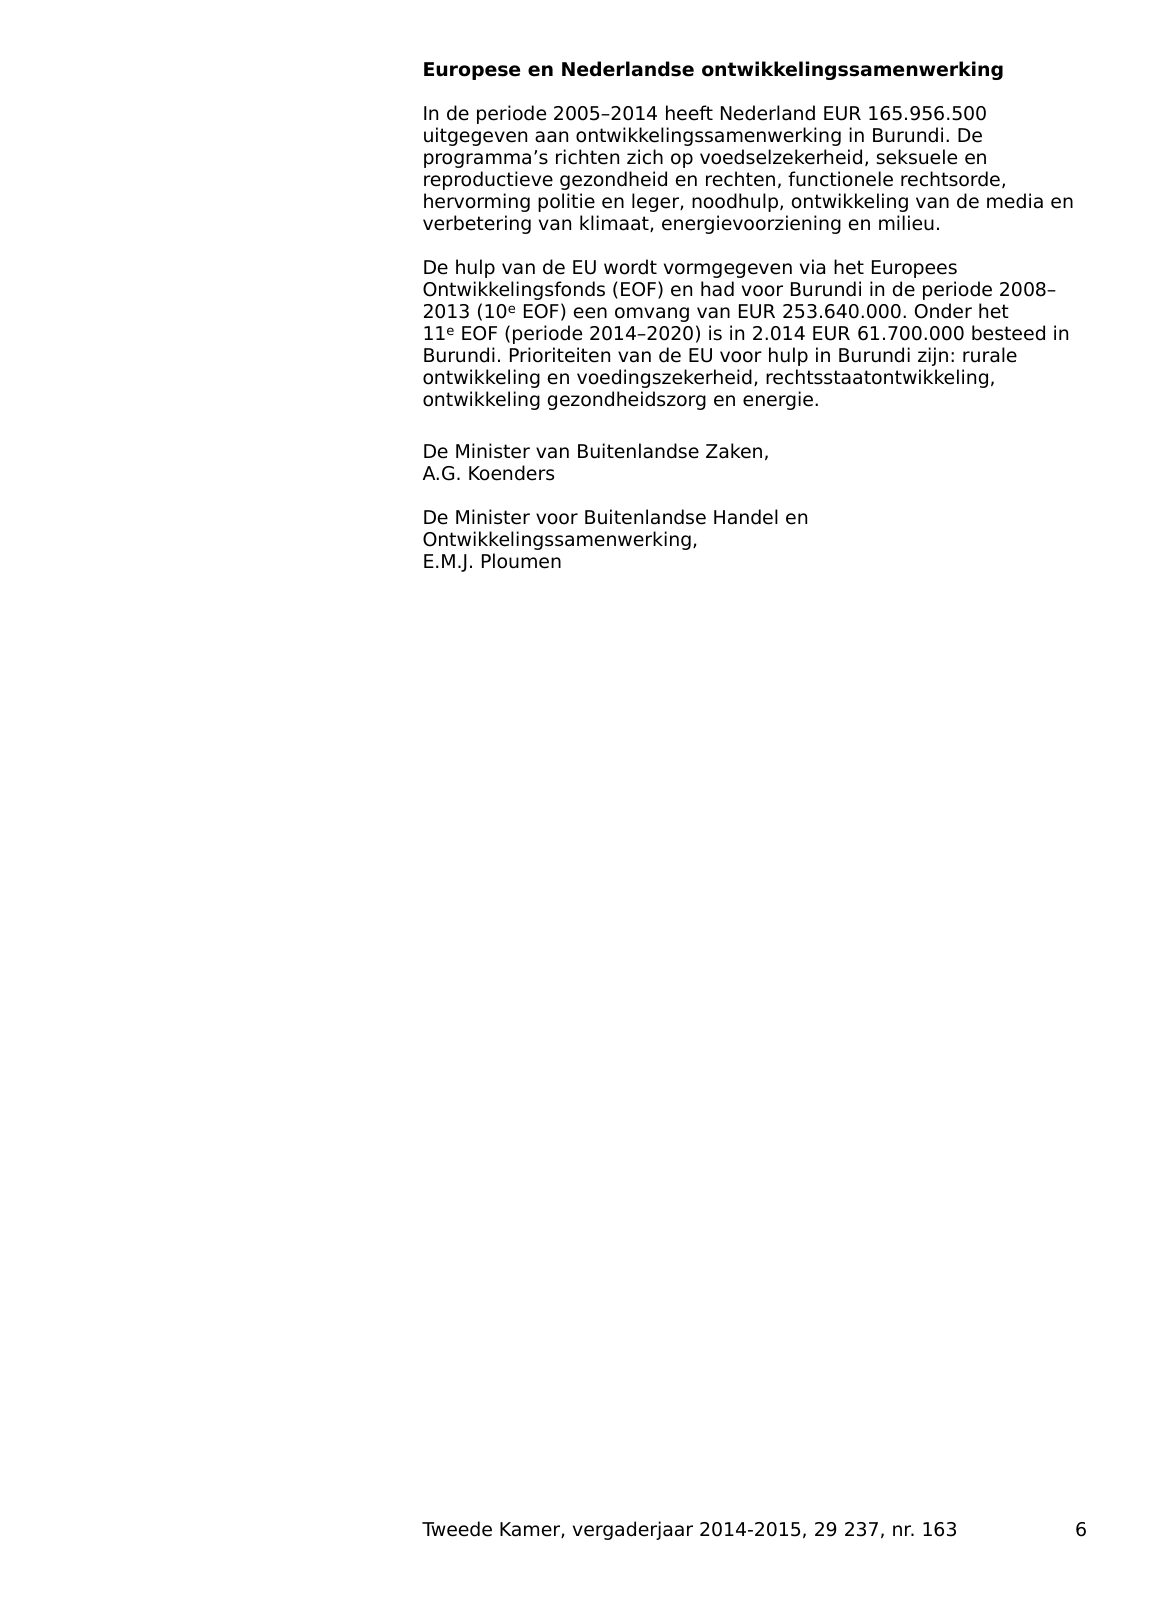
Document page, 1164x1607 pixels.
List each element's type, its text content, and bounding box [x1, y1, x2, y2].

subtitle Europese en Nederlandse ontwikkelingssamenwerking [422, 59, 1087, 81]
text In de periode 2005–2014 heeft Nederland EUR 165.956.500 uitgegeven aan ontwikkelingssamenwerking in Burundi. De programma’s richten zich op voedselzekerheid, seksuele en reproductieve gezondheid en rechten, functionele rechtsorde, hervorming politie en leger, noodhulp, ontwikkeling van de media en verbetering van klimaat, energievoorziening en milieu. [422, 103, 1087, 235]
text De Minister voor Buitenlandse Handel en Ontwikkelingssamenwerking, E.M.J. Ploumen [422, 507, 1087, 573]
text De Minister van Buitenlandse Zaken, A.G. Koenders [422, 441, 1087, 485]
text De hulp van de EU wordt vormgegeven via het Europees Ontwikkelingsfonds (EOF) en had voor Burundi in de periode 2008–2013 (10e EOF) een omvang van EUR 253.640.000. Onder het 11e EOF (periode 2014–2020) is in 2.014 EUR 61.700.000 besteed in Burundi. Prioriteiten van de EU voor hulp in Burundi zijn: rurale ontwikkeling en voedingszekerheid, rechtsstaatontwikkeling, ontwikkeling gezondheidszorg en energie. [422, 257, 1087, 411]
